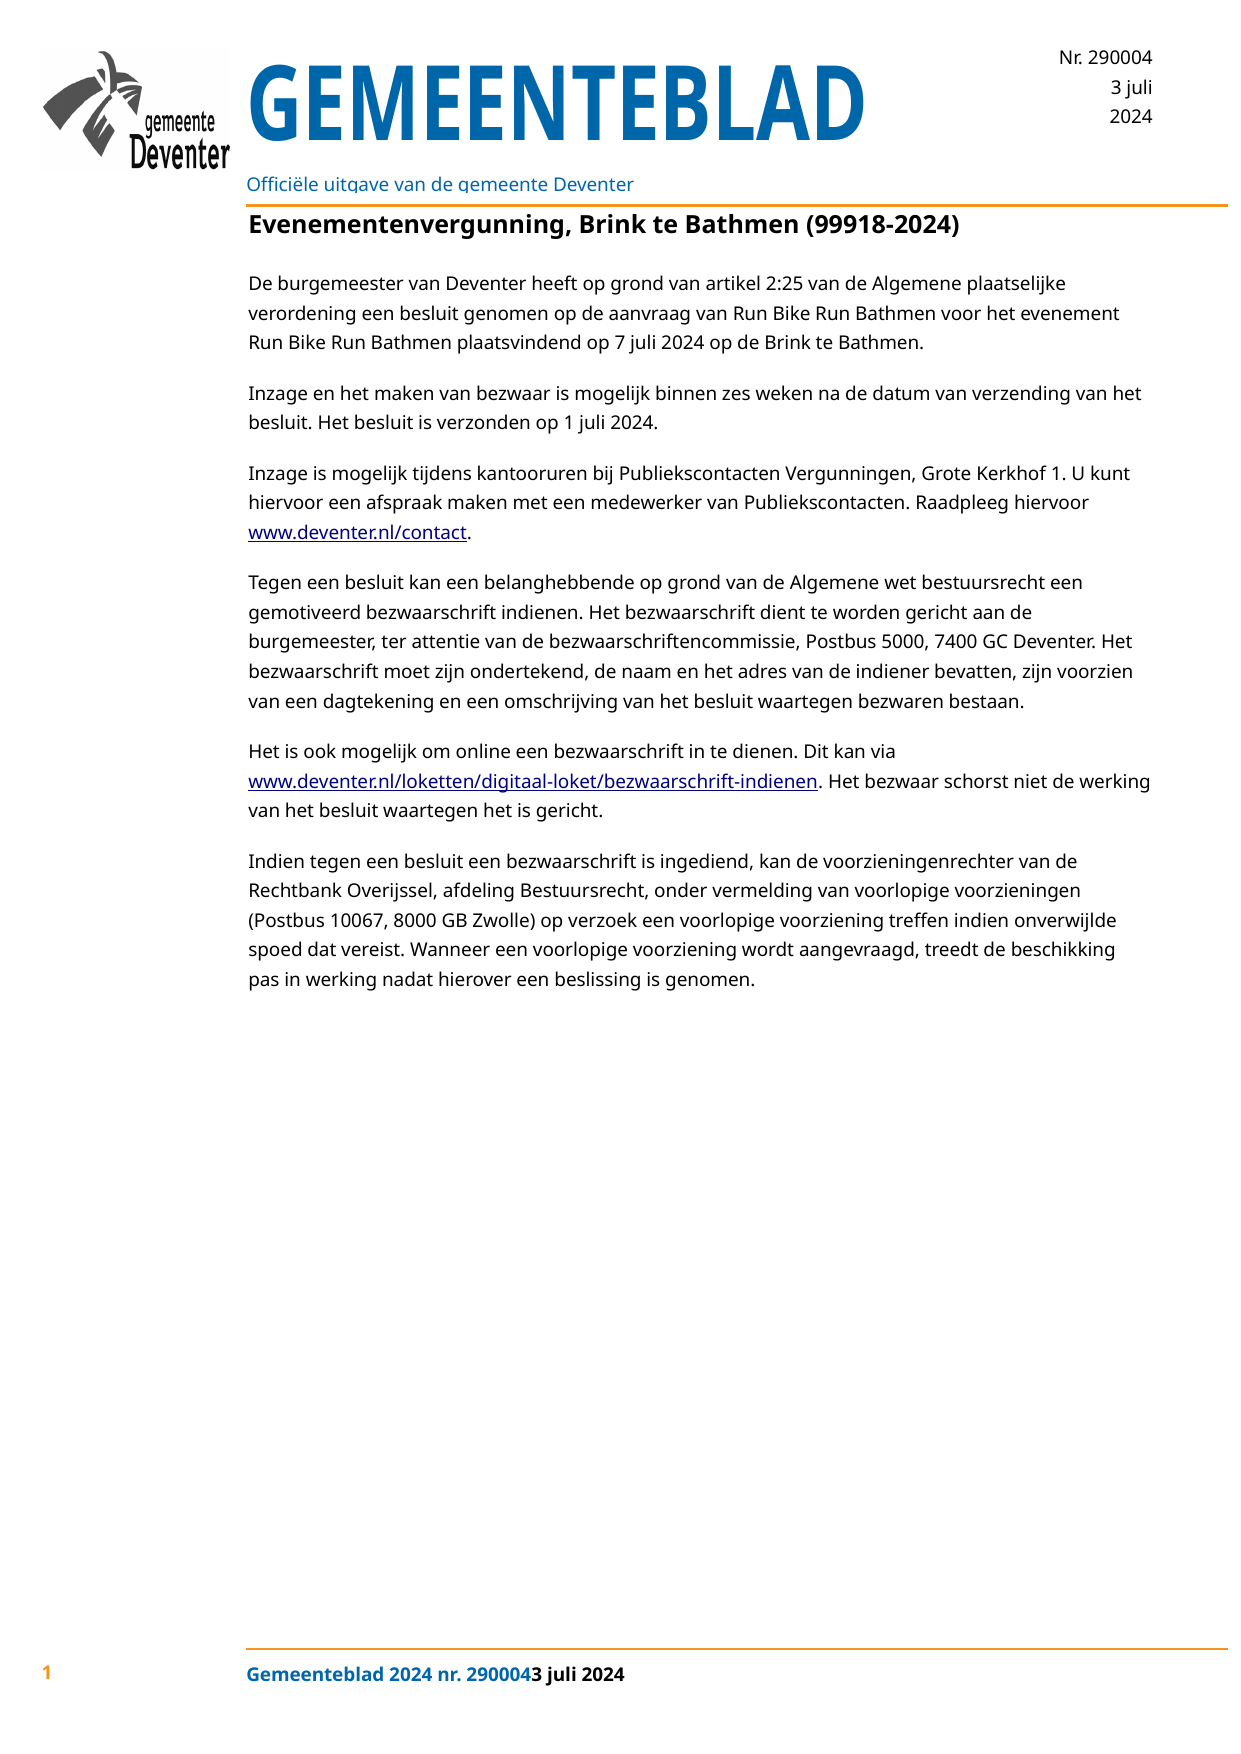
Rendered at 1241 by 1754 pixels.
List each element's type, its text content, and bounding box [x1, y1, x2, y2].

text Evenementenvergunning, Brink te Bathmen (99918-2024) [248, 207, 1152, 241]
picture [41, 47, 231, 172]
text Inzage en het maken van bezwaar is mogelijk binnen zes weken na de datum van verzending van het besluit. Het besluit is verzonden op 1 juli 2024. [248, 380, 1152, 435]
text Indien tegen een besluit een bezwaarschrift is ingediend, kan de voorzieningenrechter van de Rechtbank Overijssel, afdeling Bestuursrecht, onder vermelding van voorlopige voorzieningen (Postbus 10067, 8000 GB Zwolle) op verzoek een voorlopige voorziening treffen indien onverwijlde spoed dat vereist. Wanneer een voorlopige voorziening wordt aangevraagd, treedt de beschikking pas in werking nadat hierover een beslissing is genomen. [248, 848, 1152, 992]
text De burgemeester van Deventer heeft op grond van artikel 2:25 van de Algemene plaatselijke verordening een besluit genomen op de aanvraag van Run Bike Run Bathmen voor het evenement Run Bike Run Bathmen plaatsvindend op 7 juli 2024 op de Brink te Bathmen. [248, 270, 1152, 355]
text Tegen een besluit kan een belanghebbende op grond van de Algemene wet bestuursrecht een gemotiveerd bezwaarschrift indienen. Het bezwaarschrift dient te worden gericht aan de burgemeester, ter attentie van de bezwaarschriftencommissie, Postbus 5000, 7400 GC Deventer. Het bezwaarschrift moet zijn ondertekend, de naam en het adres van de indiener bevatten, zijn voorzien van een dagtekening en een omschrijving van het besluit waartegen bezwaren bestaan. [248, 569, 1152, 713]
text Inzage is mogelijk tijdens kantooruren bij Publiekscontacten Vergunningen, Grote Kerkhof 1. U kunt hiervoor een afspraak maken met een medewerker van Publiekscontacten. Raadpleeg hiervoor www.deventer.nl/contact. [248, 460, 1152, 545]
text Het is ook mogelijk om online een bezwaarschrift in te dienen. Dit kan via www.deventer.nl/loketten/digitaal-loket/bezwaarschrift-indienen. Het bezwaar schorst niet de werking van het besluit waartegen het is gericht. [248, 738, 1152, 823]
